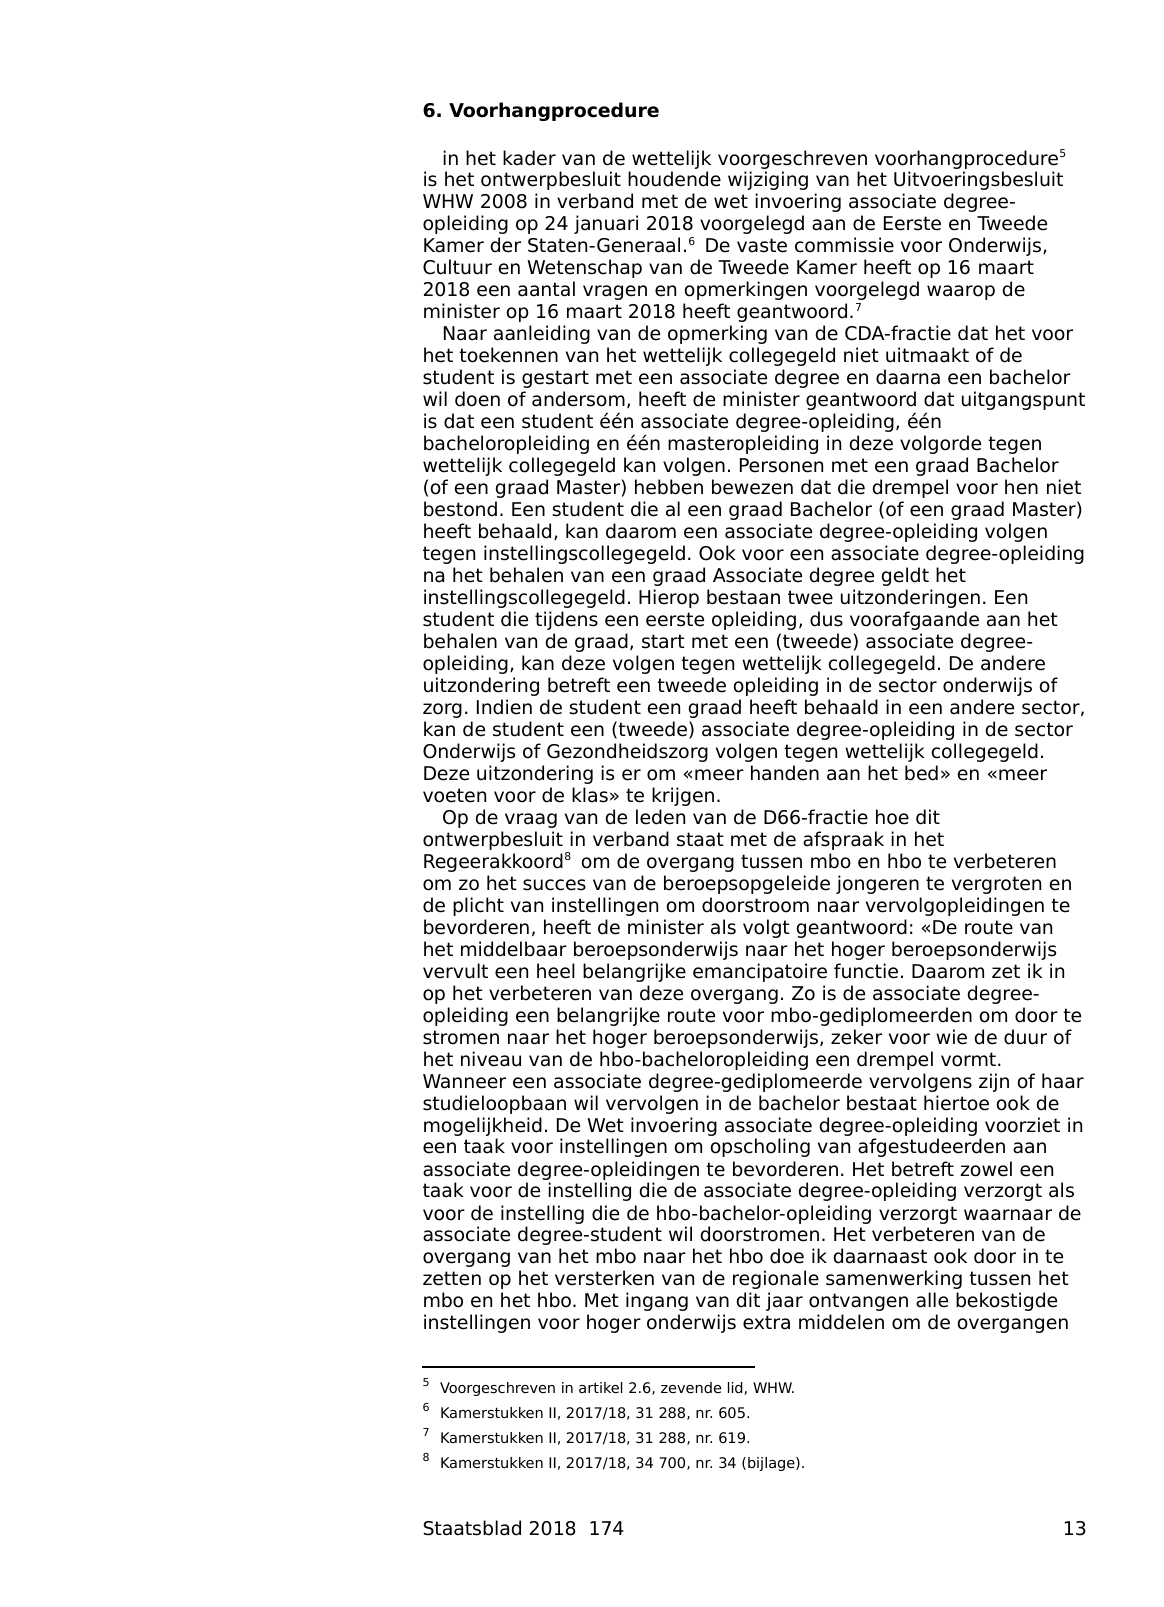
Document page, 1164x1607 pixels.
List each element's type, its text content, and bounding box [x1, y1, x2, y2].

text Kamerstukken II, 2017/18, 31 288, nr. 619. [422, 1426, 1087, 1448]
text Op de vraag van de leden van de D66-fractie hoe dit ontwerpbesluit in verband staat met de afspraak in het Regeerakkoord om de overgang tussen mbo en hbo te verbeteren om zo het succes van de beroepsopgeleide jongeren te vergroten en de plicht van instellingen om doorstroom naar vervolgopleidingen te bevorderen, heeft de minister als volgt geantwoord: «De route van het middelbaar beroepsonderwijs naar het hoger beroepsonderwijs vervult een heel belangrijke emancipatoire functie. Daarom zet ik in op het verbeteren van deze overgang. Zo is de associate degree-opleiding een belangrijke route voor mbo-gediplomeerden om door te stromen naar het hoger beroepsonderwijs, zeker voor wie de duur of het niveau van de hbo-bacheloropleiding een drempel vormt. Wanneer een associate degree-gediplomeerde vervolgens zijn of haar studieloopbaan wil vervolgen in de bachelor bestaat hiertoe ook de mogelijkheid. De Wet invoering associate degree-opleiding voorziet in een taak voor instellingen om opscholing van afgestudeerden aan associate degree-opleidingen te bevorderen. Het betreft zowel een taak voor de instelling die de associate degree-opleiding verzorgt als voor de instelling die de hbo-bachelor-opleiding verzorgt waarnaar de associate degree-student wil doorstromen. Het verbeteren van de overgang van het mbo naar het hbo doe ik daarnaast ook door in te zetten op het versterken van de regionale samenwerking tussen het mbo en het hbo. Met ingang van dit jaar ontvangen alle bekostigde instellingen voor hoger onderwijs extra middelen om de overgangen [422, 807, 1087, 1334]
text Voorgeschreven in artikel 2.6, zevende lid, WHW. [422, 1376, 1087, 1398]
text Naar aanleiding van de opmerking van de CDA-fractie dat het voor het toekennen van het wettelijk collegegeld niet uitmaakt of de student is gestart met een associate degree en daarna een bachelor wil doen of andersom, heeft de minister geantwoord dat uitgangspunt is dat een student één associate degree-opleiding, één bacheloropleiding en één masteropleiding in deze volgorde tegen wettelijk collegegeld kan volgen. Personen met een graad Bachelor (of een graad Master) hebben bewezen dat die drempel voor hen niet bestond. Een student die al een graad Bachelor (of een graad Master) heeft behaald, kan daarom een associate degree-opleiding volgen tegen instellingscollegegeld. Ook voor een associate degree-opleiding na het behalen van een graad Associate degree geldt het instellingscollegegeld. Hierop bestaan twee uitzonderingen. Een student die tijdens een eerste opleiding, dus voorafgaande aan het behalen van de graad, start met een (tweede) associate degree-opleiding, kan deze volgen tegen wettelijk collegegeld. De andere uitzondering betreft een tweede opleiding in de sector onderwijs of zorg. Indien de student een graad heeft behaald in een andere sector, kan de student een (tweede) associate degree-opleiding in de sector Onderwijs of Gezondheidszorg volgen tegen wettelijk collegegeld. Deze uitzondering is er om «meer handen aan het bed» en «meer voeten voor de klas» te krijgen. [422, 323, 1087, 807]
text Kamerstukken II, 2017/18, 31 288, nr. 605. [422, 1401, 1087, 1423]
text Kamerstukken II, 2017/18, 34 700, nr. 34 (bijlage). [422, 1451, 1087, 1473]
subtitle 6. Voorhangprocedure [422, 100, 1087, 122]
text in het kader van de wettelijk voorgeschreven voorhangprocedure is het ontwerpbesluit houdende wijziging van het Uitvoeringsbesluit WHW 2008 in verband met de wet invoering associate degree-opleiding op 24 januari 2018 voorgelegd aan de Eerste en Tweede Kamer der Staten-Generaal. De vaste commissie voor Onderwijs, Cultuur en Wetenschap van de Tweede Kamer heeft op 16 maart 2018 een aantal vragen en opmerkingen voorgelegd waarop de minister op 16 maart 2018 heeft geantwoord. [422, 147, 1087, 323]
